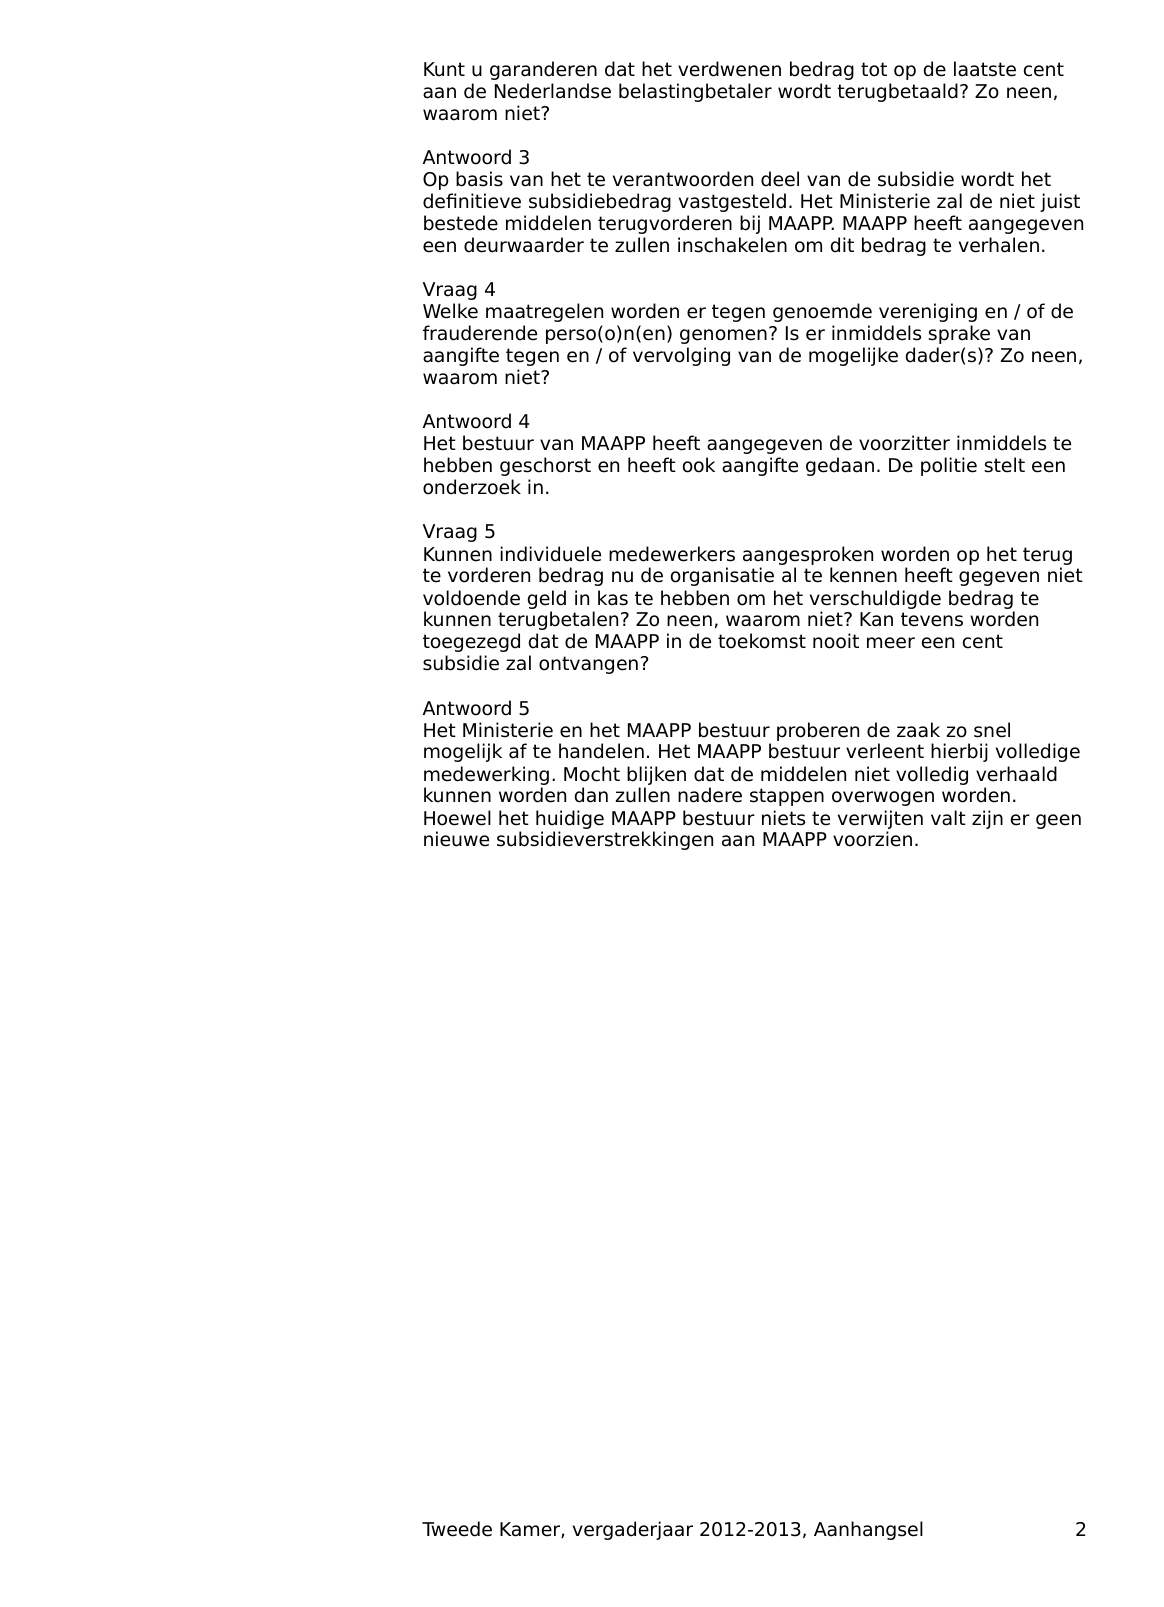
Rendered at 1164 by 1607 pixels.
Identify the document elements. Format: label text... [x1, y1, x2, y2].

text Vraag 4 [422, 279, 1087, 301]
text Het Ministerie en het MAAPP bestuur proberen de zaak zo snel mogelijk af te handelen. Het MAAPP bestuur verleent hierbij volledige medewerking. Mocht blijken dat de middelen niet volledig verhaald kunnen worden dan zullen nadere stappen overwogen worden. [422, 719, 1087, 807]
text Antwoord 5 [422, 697, 1087, 719]
text Vraag 5 [422, 521, 1087, 543]
text Hoewel het huidige MAAPP bestuur niets te verwijten valt zijn er geen nieuwe subsidieverstrekkingen aan MAAPP voorzien. [422, 807, 1087, 851]
text Op basis van het te verantwoorden deel van de subsidie wordt het definitieve subsidiebedrag vastgesteld. Het Ministerie zal de niet juist bestede middelen terugvorderen bij MAAPP. MAAPP heeft aangegeven een deurwaarder te zullen inschakelen om dit bedrag te verhalen. [422, 169, 1087, 257]
text Het bestuur van MAAPP heeft aangegeven de voorzitter inmiddels te hebben geschorst en heeft ook aangifte gedaan. De politie stelt een onderzoek in. [422, 433, 1087, 499]
text Kunt u garanderen dat het verdwenen bedrag tot op de laatste cent aan de Nederlandse belastingbetaler wordt terugbetaald? Zo neen, waarom niet? [422, 59, 1087, 125]
text Welke maatregelen worden er tegen genoemde vereniging en / of de frauderende perso(o)n(en) genomen? Is er inmiddels sprake van aangifte tegen en / of vervolging van de mogelijke dader(s)? Zo neen, waarom niet? [422, 301, 1087, 389]
text Antwoord 4 [422, 411, 1087, 433]
text Antwoord 3 [422, 147, 1087, 169]
text Kunnen individuele medewerkers aangesproken worden op het terug te vorderen bedrag nu de organisatie al te kennen heeft gegeven niet voldoende geld in kas te hebben om het verschuldigde bedrag te kunnen terugbetalen? Zo neen, waarom niet? Kan tevens worden toegezegd dat de MAAPP in de toekomst nooit meer een cent subsidie zal ontvangen? [422, 543, 1087, 675]
